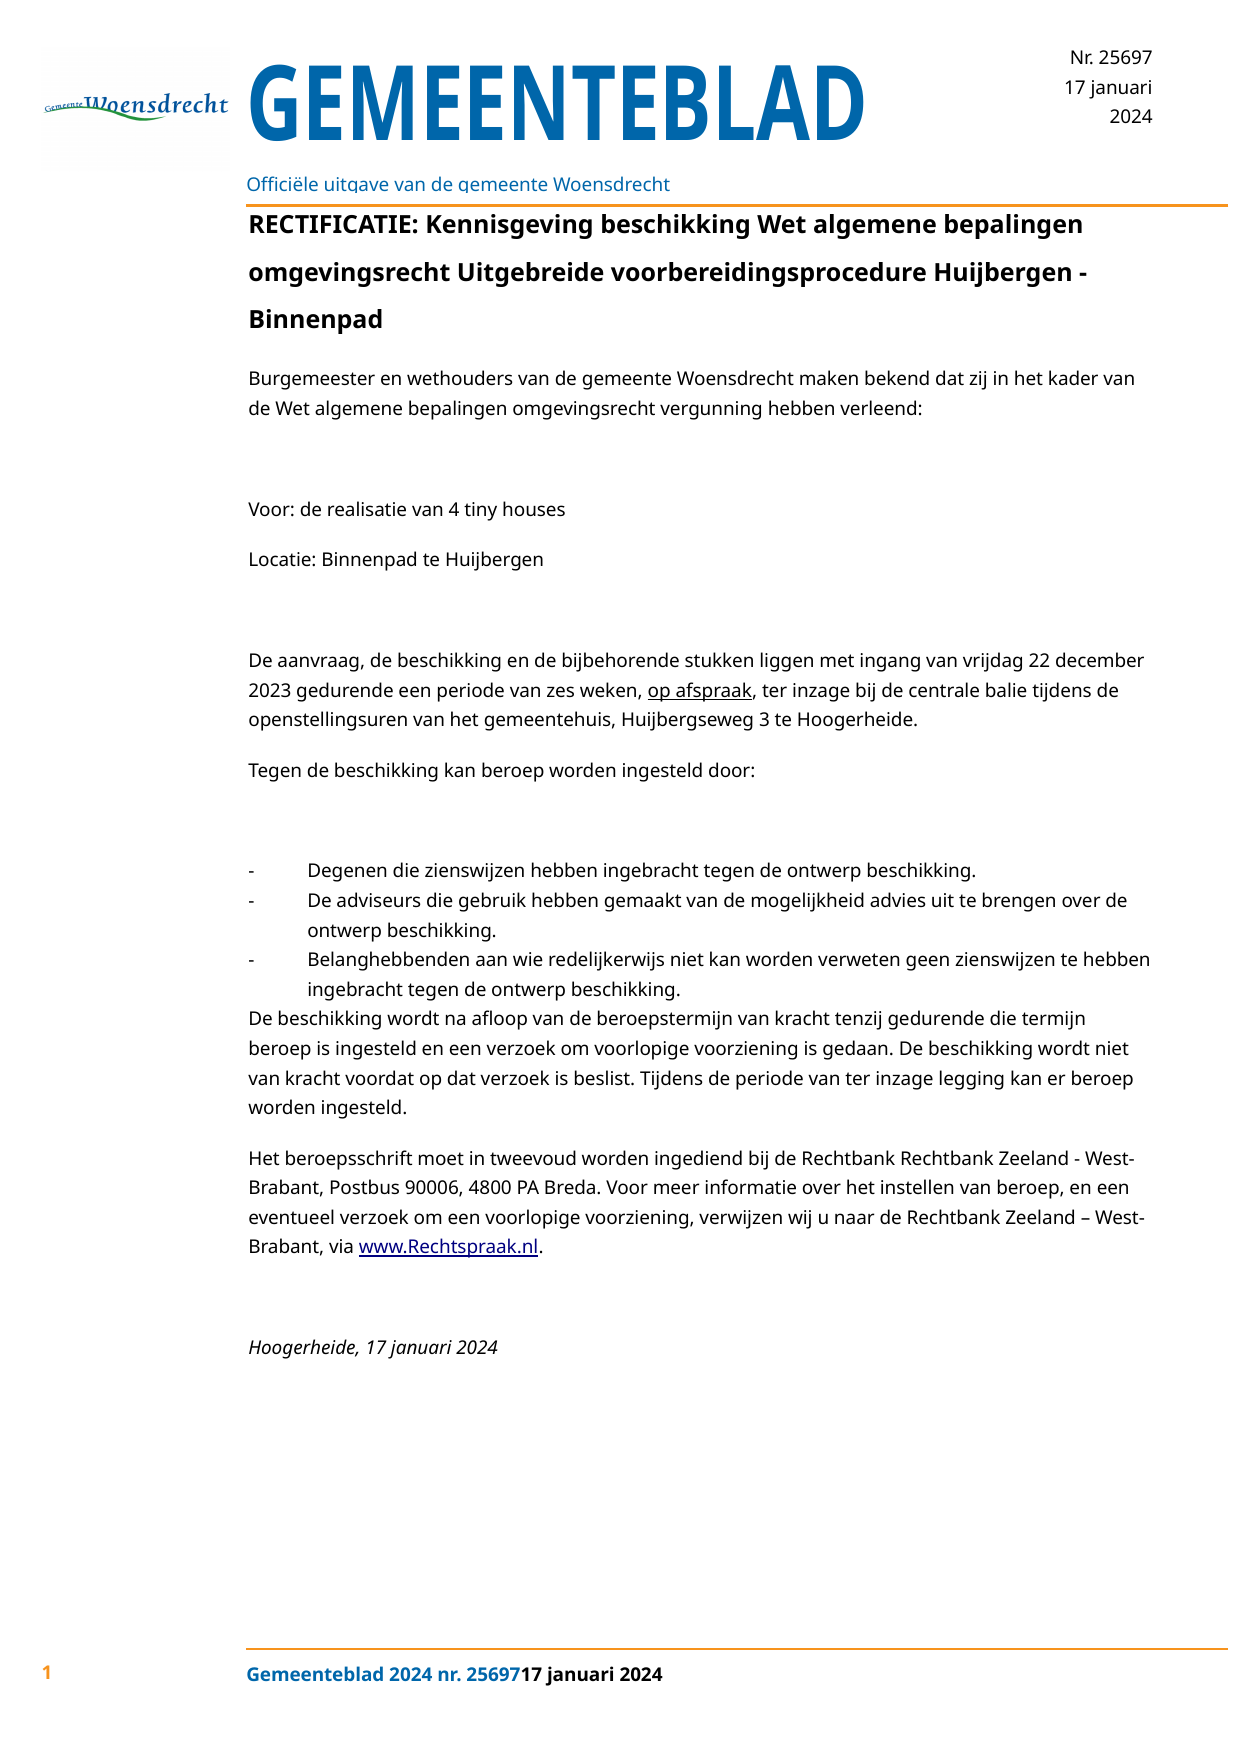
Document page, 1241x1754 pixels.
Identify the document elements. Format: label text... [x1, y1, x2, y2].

text De beschikking wordt na afloop van de beroepstermijn van kracht tenzij gedurende die termijn beroep is ingesteld en een verzoek om voorlopige voorziening is gedaan. De beschikking wordt niet van kracht voordat op dat verzoek is beslist. Tijdens de periode van ter inzage legging kan er beroep worden ingesteld. [248, 1006, 1152, 1120]
text Voor: de realisatie van 4 tiny houses [248, 496, 1152, 522]
list Belanghebbenden aan wie redelijkerwijs niet kan worden verweten geen zienswijzen te hebben ingebracht tegen de ontwerp beschikking. [248, 946, 1152, 1002]
text Burgemeester en wethouders van de gemeente Woensdrecht maken bekend dat zij in het kader van de Wet algemene bepalingen omgevingsrecht vergunning hebben verleend: [248, 366, 1152, 421]
text Tegen de beschikking kan beroep worden ingesteld door: [248, 757, 1152, 782]
text Hoogerheide, 17 januari 2024 [248, 1334, 1152, 1360]
list De adviseurs die gebruik hebben gemaakt van de mogelijkheid advies uit te brengen over de ontwerp beschikking. [248, 887, 1152, 942]
text Het beroepsschrift moet in tweevoud worden ingediend bij de Rechtbank Rechtbank Zeeland - West-Brabant, Postbus 90006, 4800 PA Breda. Voor meer informatie over het instellen van beroep, en een eventueel verzoek om een voorlopige voorziening, verwijzen wij u naar de Rechtbank Zeeland – West-Brabant, via www.Rechtspraak.nl. [248, 1145, 1152, 1259]
text De aanvraag, de beschikking en de bijbehorende stukken liggen met ingang van vrijdag 22 december 2023 gedurende een periode van zes weken, op afspraak, ter inzage bij de centrale balie tijdens de openstellingsuren van het gemeentehuis, Huijbergseweg 3 te Hoogerheide. [248, 647, 1152, 732]
picture [41, 47, 231, 172]
text RECTIFICATIE: Kennisgeving beschikking Wet algemene bepalingen omgevingsrecht Uitgebreide voorbereidingsprocedure Huijbergen - Binnenpad [248, 207, 1152, 336]
text Locatie: Binnenpad te Huijbergen [248, 546, 1152, 572]
list Degenen die zienswijzen hebben ingebracht tegen de ontwerp beschikking. [248, 858, 1152, 883]
